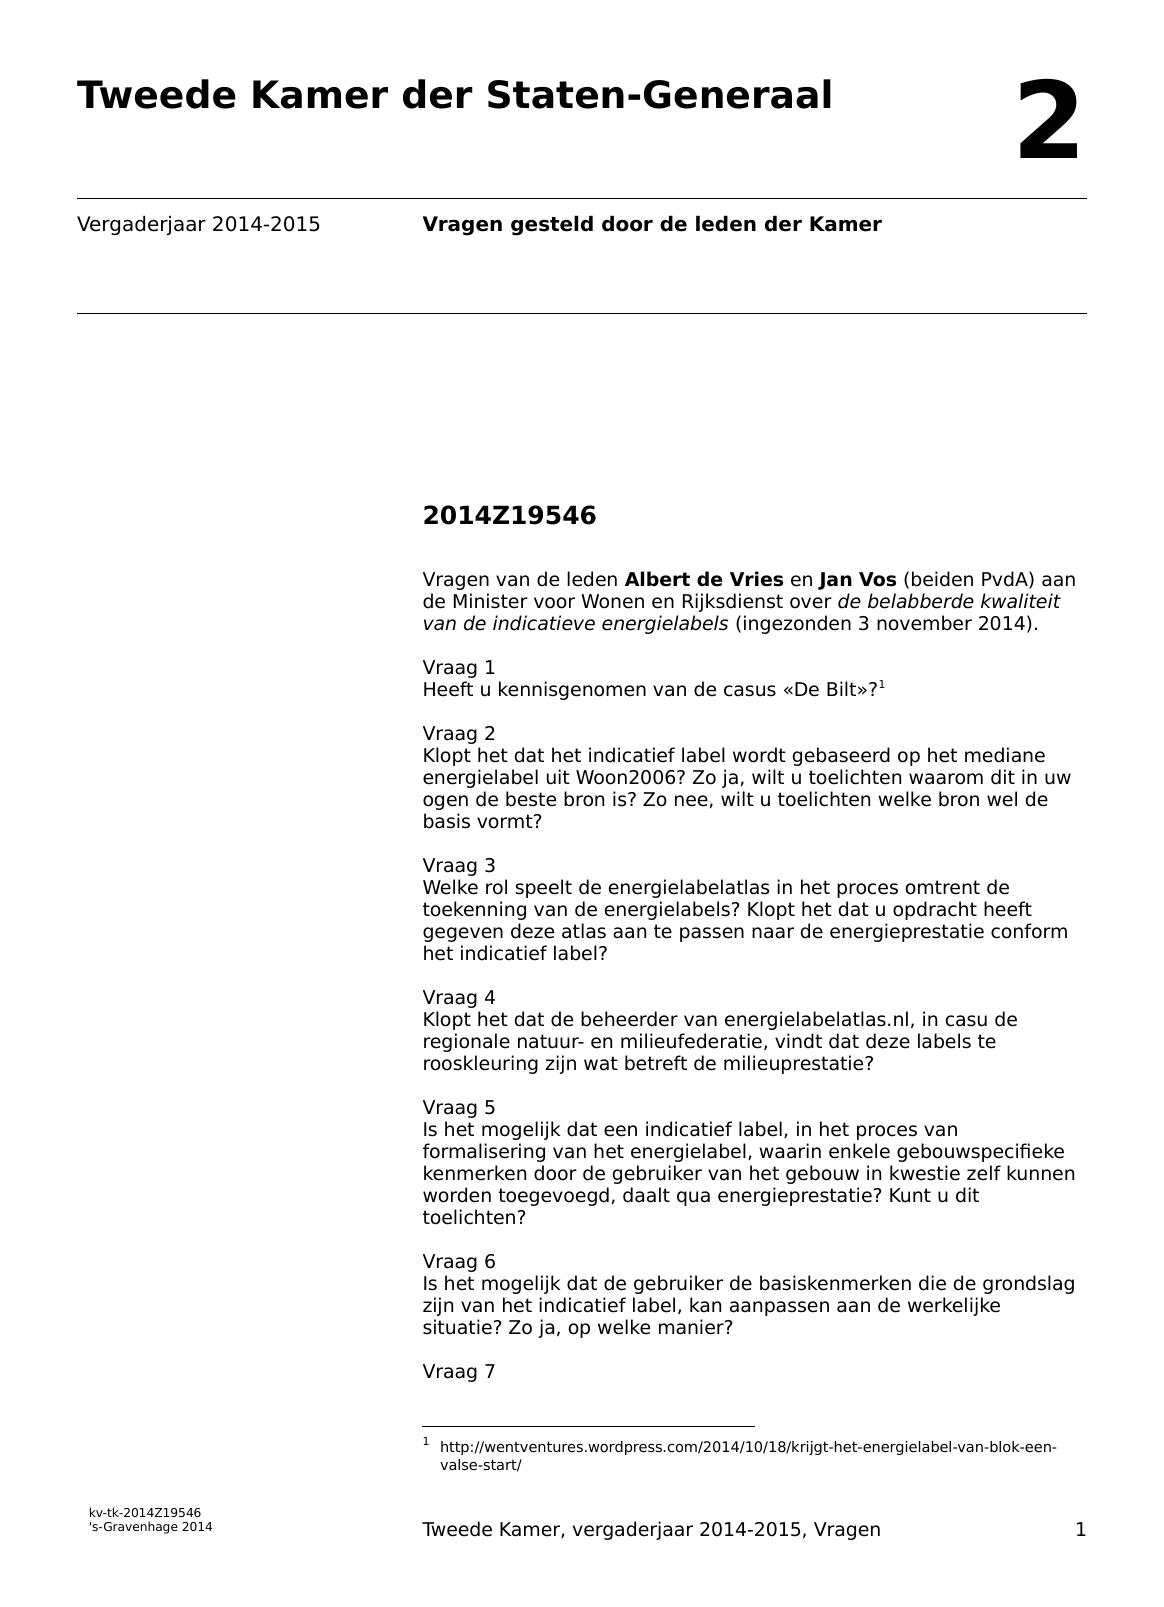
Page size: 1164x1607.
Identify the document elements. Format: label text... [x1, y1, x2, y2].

text http://wentventures.wordpress.com/2014/10/18/krijgt-het-energielabel-van-blok-een-valse-start/ [422, 1435, 1087, 1474]
text Vraag 2 [422, 723, 1087, 745]
table_header Tweede Kamer der Staten-Generaal [77, 59, 886, 198]
text Is het mogelijk dat een indicatief label, in het proces van formalisering van het energielabel, waarin enkele gebouwspecifieke kenmerken door de gebruiker van het gebouw in kwestie zelf kunnen worden toegevoegd, daalt qua energieprestatie? Kunt u dit toelichten? [422, 1119, 1087, 1229]
text Vraag 3 [422, 855, 1087, 877]
text Is het mogelijk dat de gebruiker de basiskenmerken die de grondslag zijn van het indicatief label, kan aanpassen aan de werkelijke situatie? Zo ja, op welke manier? [422, 1273, 1087, 1339]
table_cell Vragen gesteld door de leden der Kamer [422, 199, 1087, 313]
text Klopt het dat de beheerder van energielabelatlas.nl, in casu de regionale natuur- en milieufederatie, vindt dat deze labels te rooskleuring zijn wat betreft de milieuprestatie? [422, 1009, 1087, 1075]
text Vraag 4 [422, 987, 1087, 1009]
text Vraag 1 [422, 657, 1087, 679]
text Heeft u kennisgenomen van de casus «De Bilt»? [422, 679, 1087, 701]
text Welke rol speelt de energielabelatlas in het proces omtrent de toekenning van de energielabels? Klopt het dat u opdracht heeft gegeven deze atlas aan te passen naar de energieprestatie conform het indicatief label? [422, 877, 1087, 965]
text Klopt het dat het indicatief label wordt gebaseerd op het mediane energielabel uit Woon2006? Zo ja, wilt u toelichten waarom dit in uw ogen de beste bron is? Zo nee, wilt u toelichten welke bron wel de basis vormt? [422, 745, 1087, 833]
text 's-Gravenhage 2014 [88, 1520, 323, 1534]
text Vraag 5 [422, 1097, 1087, 1119]
text Vragen van de leden Albert de Vries en Jan Vos (beiden PvdA) aan de Minister voor Wonen en Rijksdienst over de belabberde kwaliteit van de indicatieve energielabels (ingezonden 3 november 2014). [422, 569, 1087, 635]
text Vraag 7 [422, 1361, 1087, 1383]
text 2014Z19546 [422, 501, 1087, 531]
table_cell Vergaderjaar 2014-2015 [77, 199, 422, 313]
text kv-tk-2014Z19546 [88, 1506, 323, 1520]
text Vraag 6 [422, 1251, 1087, 1273]
table_header 2 [886, 59, 1087, 198]
